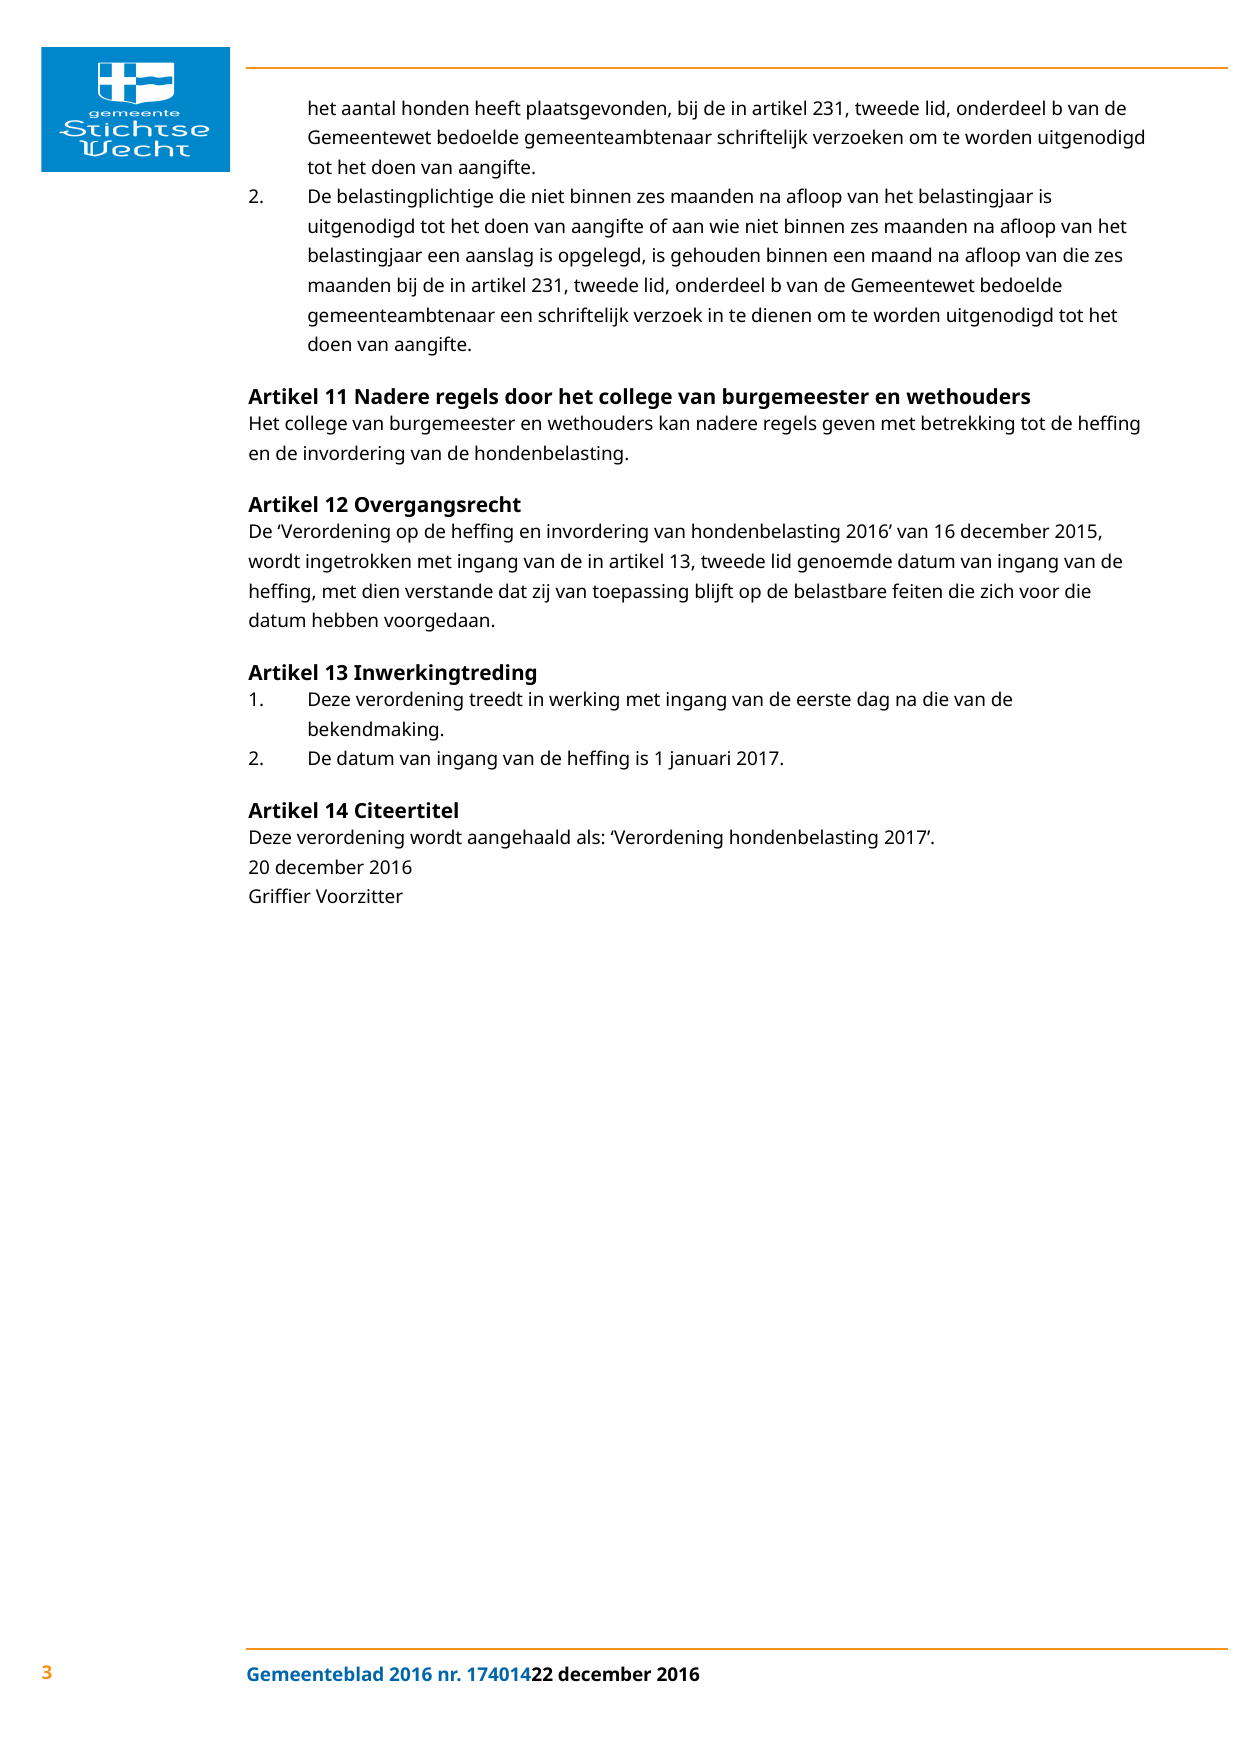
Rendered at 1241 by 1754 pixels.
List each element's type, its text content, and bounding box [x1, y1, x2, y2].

text Artikel 13 Inwerkingtreding [248, 658, 1152, 686]
text Artikel 14 Citeertitel [248, 796, 1152, 824]
text Artikel 12 Overgangsrecht [248, 490, 1152, 519]
text 20 december 2016 [248, 854, 1152, 880]
list De belastingplichtige die niet binnen zes maanden na afloop van het belastingjaar is uitgenodigd tot het doen van aangifte of aan wie niet binnen zes maanden na afloop van het belastingjaar een aanslag is opgelegd, is gehouden binnen een maand na afloop van die zes maanden bij de in artikel 231, tweede lid, onderdeel b van de Gemeentewet bedoelde gemeenteambtenaar een schriftelijk verzoek in te dienen om te worden uitgenodigd tot het doen van aangifte. [248, 183, 1152, 357]
picture [99, 63, 135, 101]
list het aantal honden heeft plaatsgevonden, bij de in artikel 231, tweede lid, onderdeel b van de Gemeentewet bedoelde gemeenteambtenaar schriftelijk verzoeken om te worden uitgenodigd tot het doen van aangifte. [248, 95, 1152, 180]
text Het college van burgemeester en wethouders kan nadere regels geven met betrekking tot de heffing en de invordering van de hondenbelasting. [248, 410, 1152, 466]
list De datum van ingang van de heffing is 1 januari 2017. [248, 746, 1152, 771]
text Artikel 11 Nadere regels door het college van burgemeester en wethouders [248, 382, 1152, 410]
text Griffier Voorzitter [248, 883, 1152, 909]
text Deze verordening wordt aangehaald als: ‘Verordening hondenbelasting 2017’. [248, 824, 1152, 850]
text De ‘Verordening op de heffing en invordering van hondenbelasting 2016’ van 16 december 2015, wordt ingetrokken met ingang van de in artikel 13, tweede lid genoemde datum van ingang van de heffing, met dien verstande dat zij van toepassing blijft op de belastbare feiten die zich voor die datum hebben voorgedaan. [248, 519, 1152, 633]
list Deze verordening treedt in werking met ingang van de eerste dag na die van de bekendmaking. [248, 686, 1152, 742]
picture [137, 63, 174, 103]
